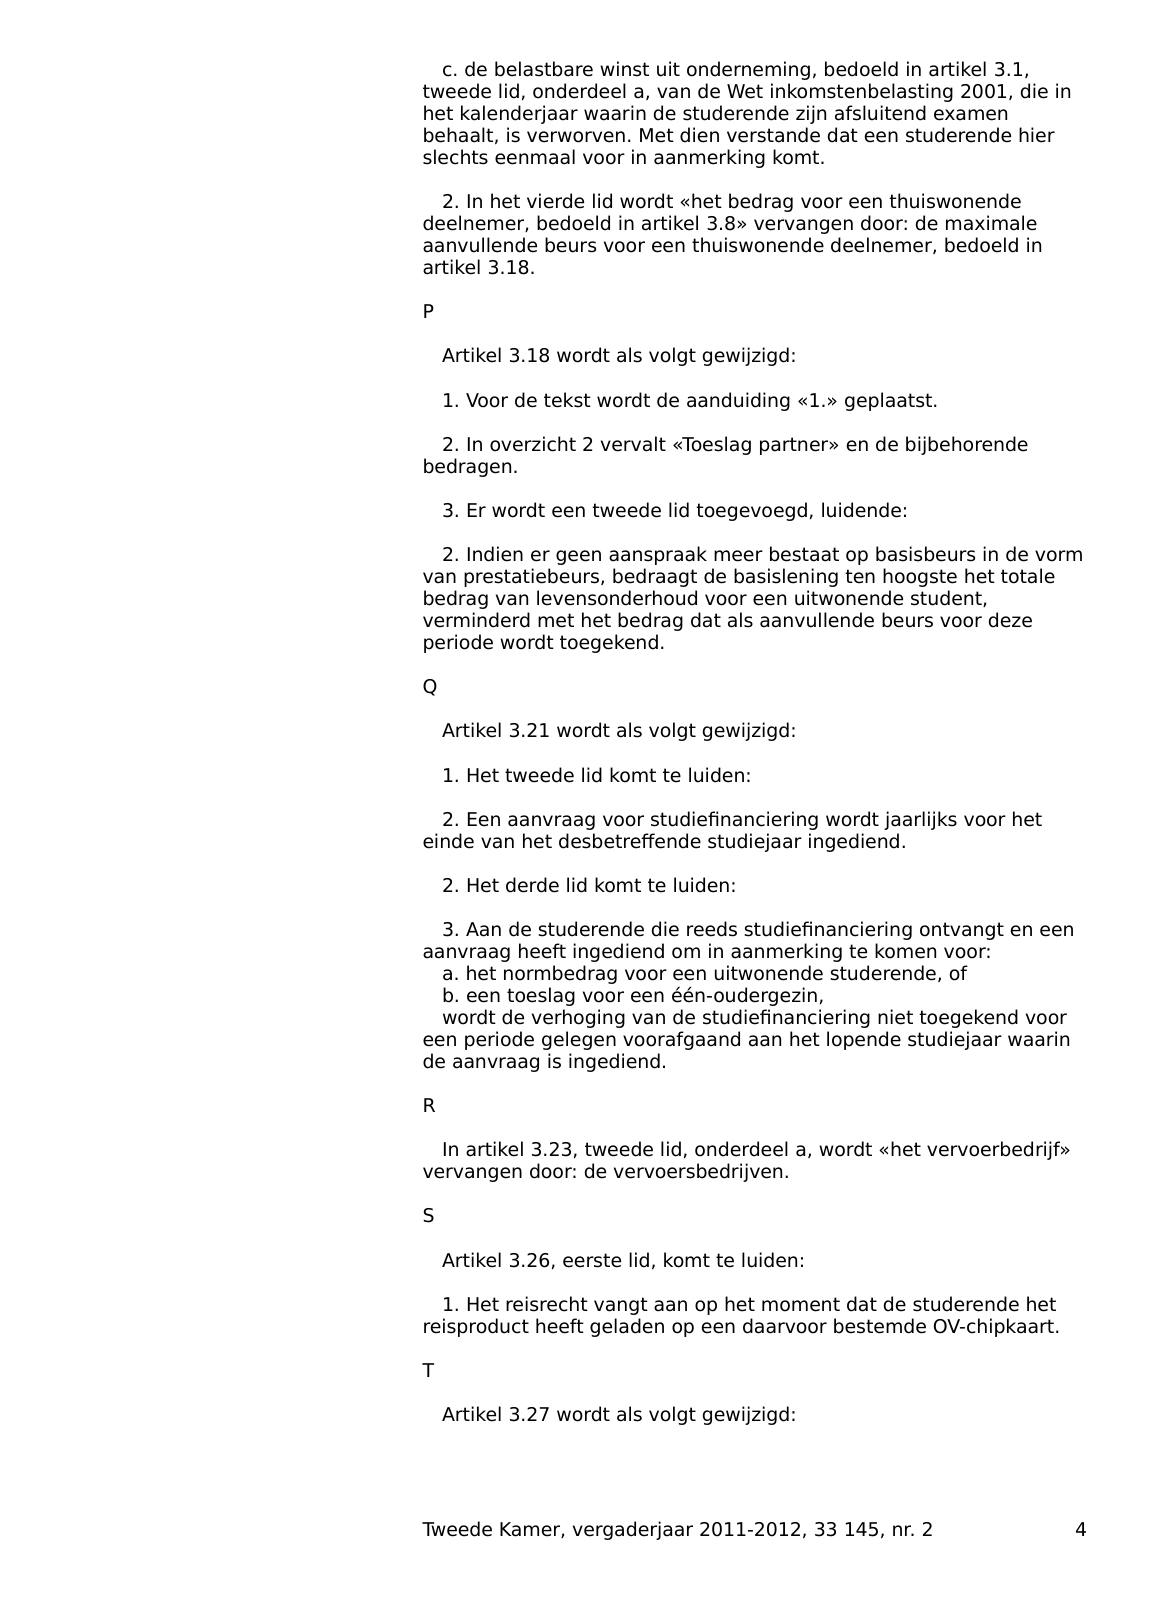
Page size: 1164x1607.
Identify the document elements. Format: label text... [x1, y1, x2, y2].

text 1. Het tweede lid komt te luiden: [422, 764, 1087, 786]
text b. een toeslag voor een één-oudergezin, [422, 985, 1087, 1007]
text Q [422, 676, 1087, 698]
text 2. Het derde lid komt te luiden: [422, 875, 1087, 897]
text 1. Het reisrecht vangt aan op het moment dat de studerende het reisproduct heeft geladen op een daarvoor bestemde OV-chipkaart. [422, 1294, 1087, 1338]
text Artikel 3.26, eerste lid, komt te luiden: [422, 1249, 1087, 1271]
text In artikel 3.23, tweede lid, onderdeel a, wordt «het vervoerbedrijf» vervangen door: de vervoersbedrijven. [422, 1139, 1087, 1183]
text 2. Indien er geen aanspraak meer bestaat op basisbeurs in de vorm van prestatiebeurs, bedraagt de basislening ten hoogste het totale bedrag van levensonderhoud voor een uitwonende student, verminderd met het bedrag dat als aanvullende beurs voor deze periode wordt toegekend. [422, 544, 1087, 654]
text T [422, 1360, 1087, 1382]
text S [422, 1205, 1087, 1227]
text Artikel 3.18 wordt als volgt gewijzigd: [422, 345, 1087, 367]
text P [422, 301, 1087, 323]
text Artikel 3.21 wordt als volgt gewijzigd: [422, 720, 1087, 742]
text c. de belastbare winst uit onderneming, bedoeld in artikel 3.1, tweede lid, onderdeel a, van de Wet inkomstenbelasting 2001, die in het kalenderjaar waarin de studerende zijn afsluitend examen behaalt, is verworven. Met dien verstande dat een studerende hier slechts eenmaal voor in aanmerking komt. [422, 59, 1087, 169]
text R [422, 1095, 1087, 1117]
text a. het normbedrag voor een uitwonende studerende, of [422, 963, 1087, 985]
text wordt de verhoging van de studiefinanciering niet toegekend voor een periode gelegen voorafgaand aan het lopende studiejaar waarin de aanvraag is ingediend. [422, 1007, 1087, 1073]
text 1. Voor de tekst wordt de aanduiding «1.» geplaatst. [422, 389, 1087, 412]
text 2. Een aanvraag voor studiefinanciering wordt jaarlijks voor het einde van het desbetreffende studiejaar ingediend. [422, 809, 1087, 853]
text 3. Aan de studerende die reeds studiefinanciering ontvangt en een aanvraag heeft ingediend om in aanmerking te komen voor: [422, 919, 1087, 963]
text 3. Er wordt een tweede lid toegevoegd, luidende: [422, 500, 1087, 522]
text 2. In het vierde lid wordt «het bedrag voor een thuiswonende deelnemer, bedoeld in artikel 3.8» vervangen door: de maximale aanvullende beurs voor een thuiswonende deelnemer, bedoeld in artikel 3.18. [422, 191, 1087, 279]
text Artikel 3.27 wordt als volgt gewijzigd: [422, 1404, 1087, 1426]
text 2. In overzicht 2 vervalt «Toeslag partner» en de bijbehorende bedragen. [422, 434, 1087, 478]
